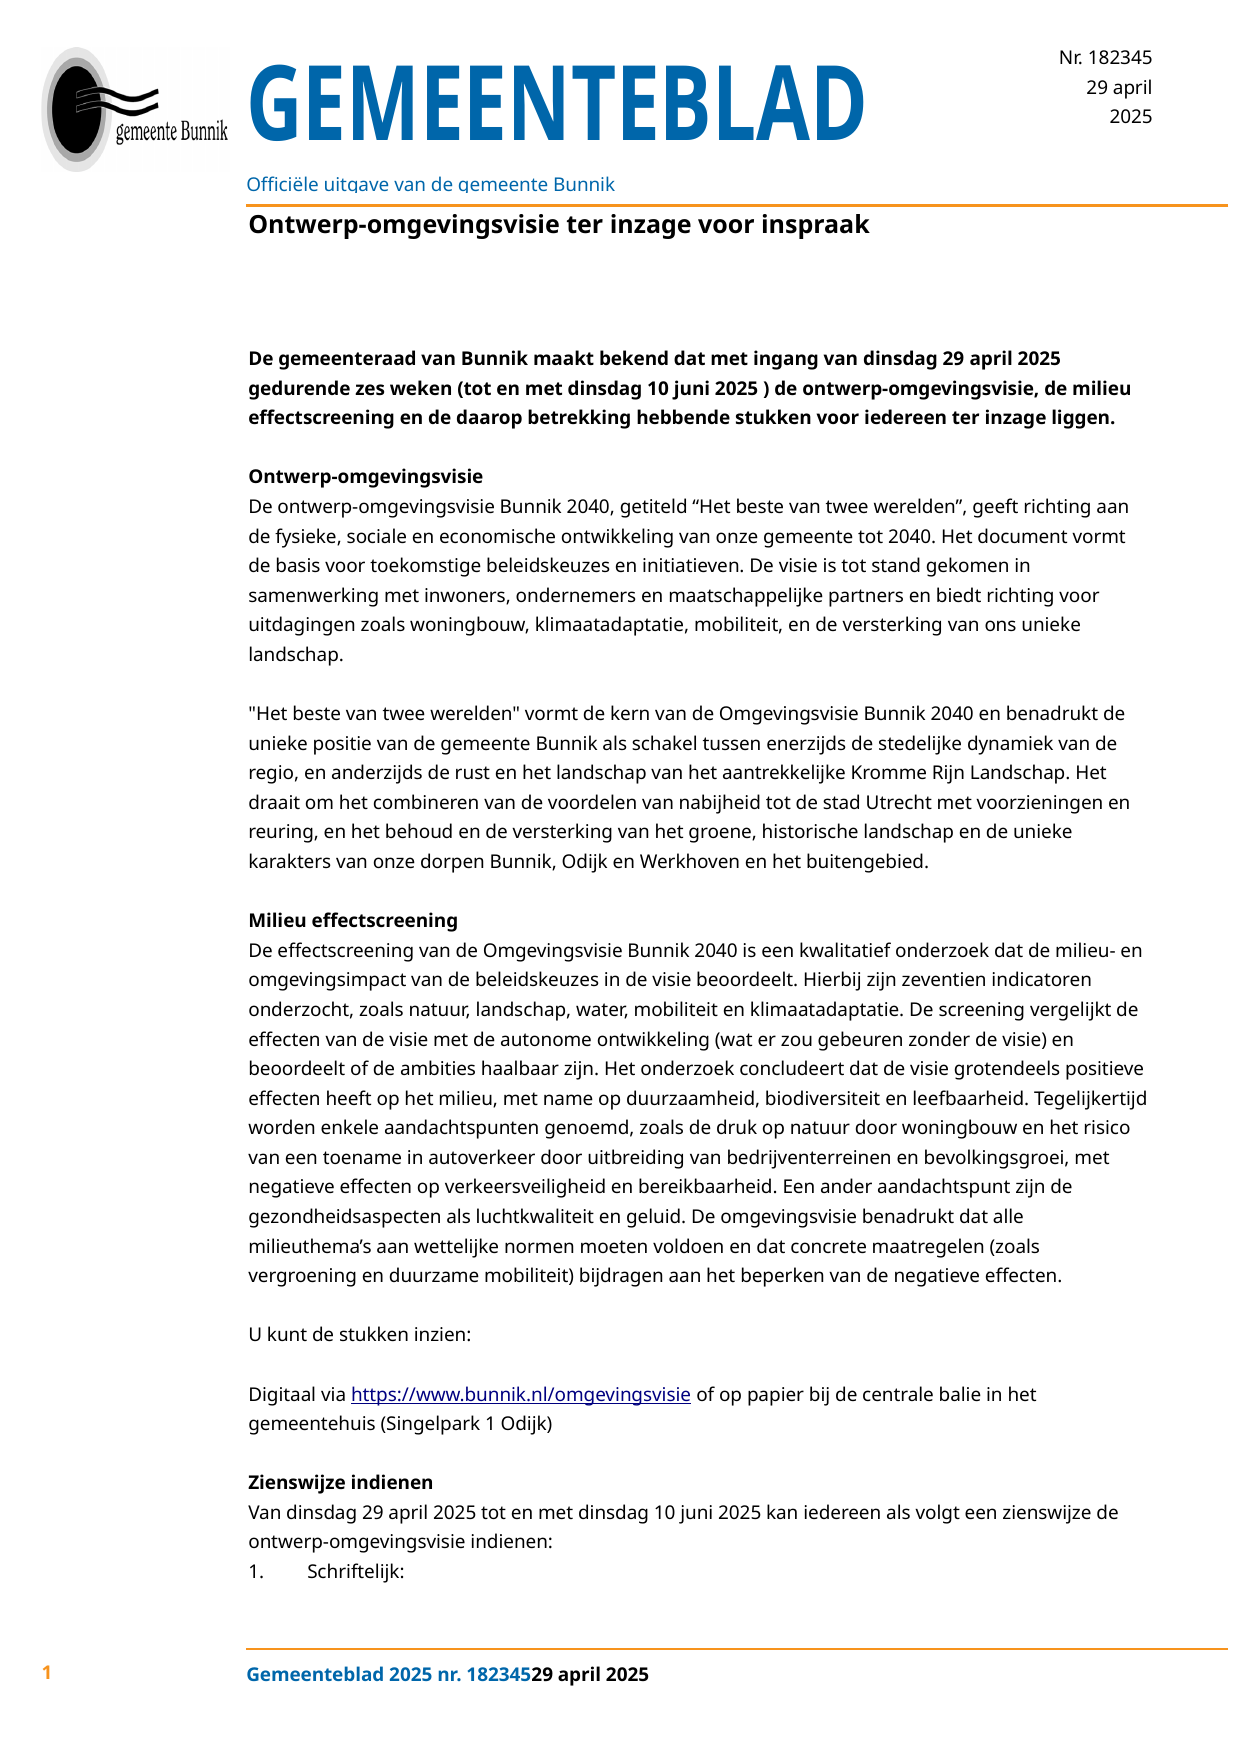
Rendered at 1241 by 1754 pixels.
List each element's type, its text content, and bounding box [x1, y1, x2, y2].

text De effectscreening van de Omgevingsvisie Bunnik 2040 is een kwalitatief onderzoek dat de milieu- en omgevingsimpact van de beleidskeuzes in de visie beoordeelt. Hierbij zijn zeventien indicatoren onderzocht, zoals natuur, landschap, water, mobiliteit en klimaatadaptatie. De screening vergelijkt de effecten van de visie met de autonome ontwikkeling (wat er zou gebeuren zonder de visie) en beoordeelt of de ambities haalbaar zijn. Het onderzoek concludeert dat de visie grotendeels positieve effecten heeft op het milieu, met name op duurzaamheid, biodiversiteit en leefbaarheid. Tegelijkertijd worden enkele aandachtspunten genoemd, zoals de druk op natuur door woningbouw en het risico van een toename in autoverkeer door uitbreiding van bedrijventerreinen en bevolkingsgroei, met negatieve effecten op verkeersveiligheid en bereikbaarheid. Een ander aandachtspunt zijn de gezondheidsaspecten als luchtkwaliteit en geluid. De omgevingsvisie benadrukt dat alle milieuthema’s aan wettelijke normen moeten voldoen en dat concrete maatregelen (zoals vergroening en duurzame mobiliteit) bijdragen aan het beperken van de negatieve effecten. [248, 937, 1152, 1288]
picture [41, 47, 231, 172]
text De ontwerp-omgevingsvisie Bunnik 2040, getiteld “Het beste van twee werelden”, geeft richting aan de fysieke, sociale en economische ontwikkeling van onze gemeente tot 2040. Het document vormt de basis voor toekomstige beleidskeuzes en initiatieven. De visie is tot stand gekomen in samenwerking met inwoners, ondernemers en maatschappelijke partners en biedt richting voor uitdagingen zoals woningbouw, klimaatadaptatie, mobiliteit, en de versterking van ons unieke landschap. [248, 493, 1152, 667]
text De gemeenteraad van Bunnik maakt bekend dat met ingang van dinsdag 29 april 2025 gedurende zes weken (tot en met dinsdag 10 juni 2025 ) de ontwerp-omgevingsvisie, de milieu effectscreening en de daarop betrekking hebbende stukken voor iedereen ter inzage liggen. [248, 345, 1152, 430]
text U kunt de stukken inzien: [248, 1322, 1152, 1347]
text Digitaal via https://www.bunnik.nl/omgevingsvisie of op papier bij de centrale balie in het gemeentehuis (Singelpark 1 Odijk) [248, 1381, 1152, 1436]
text Ontwerp-omgevingsvisie [248, 464, 1152, 489]
text "Het beste van twee werelden" vormt de kern van de Omgevingsvisie Bunnik 2040 en benadrukt de unieke positie van de gemeente Bunnik als schakel tussen enerzijds de stedelijke dynamiek van de regio, en anderzijds de rust en het landschap van het aantrekkelijke Kromme Rijn Landschap. Het draait om het combineren van de voordelen van nabijheid tot de stad Utrecht met voorzieningen en reuring, en het behoud en de versterking van het groene, historische landschap en de unieke karakters van onze dorpen Bunnik, Odijk en Werkhoven en het buitengebied. [248, 700, 1152, 874]
text Zienswijze indienen [248, 1469, 1152, 1495]
text Milieu effectscreening [248, 907, 1152, 933]
text Ontwerp-omgevingsvisie ter inzage voor inspraak [248, 207, 1152, 241]
list Schriftelijk: [248, 1558, 1152, 1584]
text Van dinsdag 29 april 2025 tot en met dinsdag 10 juni 2025 kan iedereen als volgt een zienswijze de ontwerp-omgevingsvisie indienen: [248, 1499, 1152, 1554]
